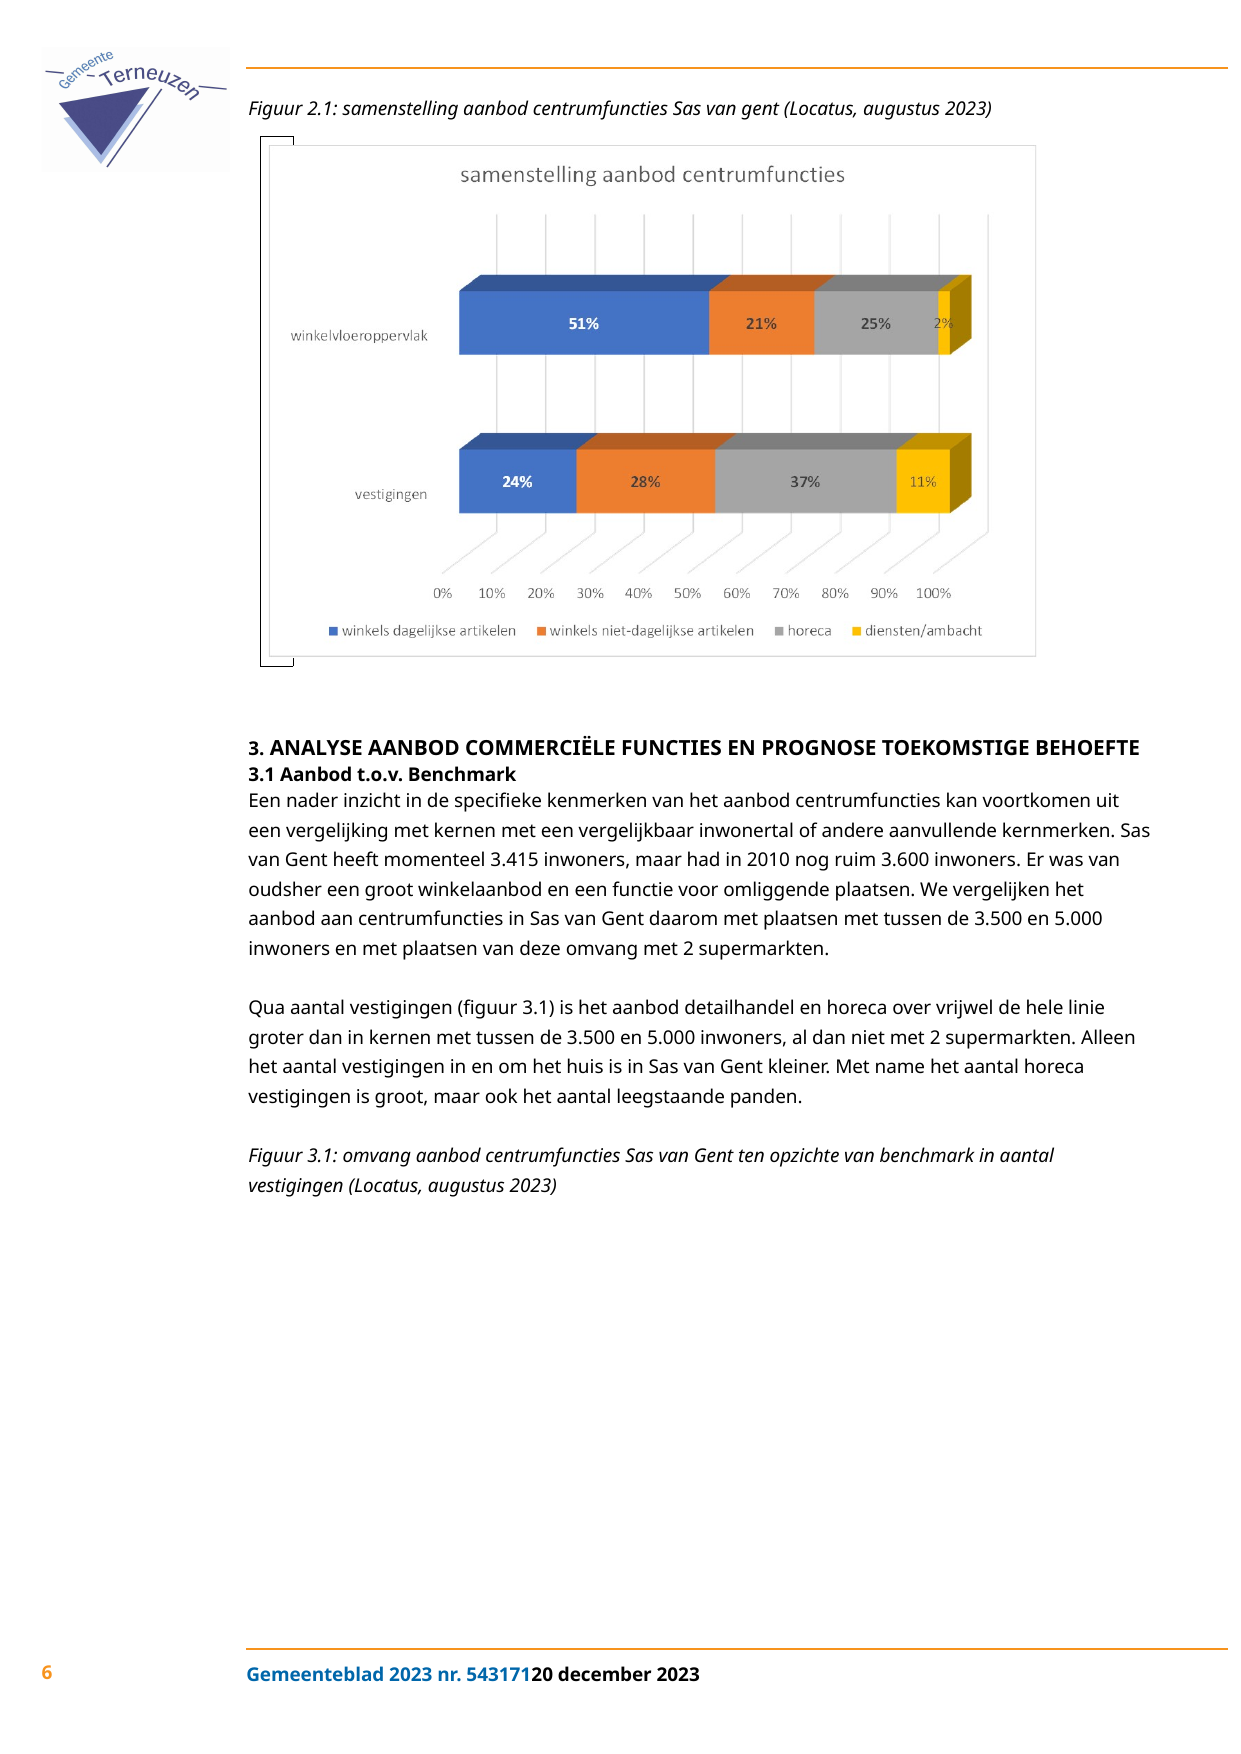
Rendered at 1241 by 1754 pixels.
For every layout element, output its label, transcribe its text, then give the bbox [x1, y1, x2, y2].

text Een nader inzicht in de specifieke kenmerken van het aanbod centrumfuncties kan voortkomen uit een vergelijking met kernen met een vergelijkbaar inwonertal of andere aanvullende kernmerken. Sas van Gent heeft momenteel 3.415 inwoners, maar had in 2010 nog ruim 3.600 inwoners. Er was van oudsher een groot winkelaanbod en een functie voor omliggende plaatsen. We vergelijken het aanbod aan centrumfuncties in Sas van Gent daarom met plaatsen met tussen de 3.500 en 5.000 inwoners en met plaatsen van deze omvang met 2 supermarkten. [248, 787, 1152, 961]
picture [268, 145, 1037, 658]
text 3.1 Aanbod t.o.v. Benchmark [248, 762, 1152, 787]
text 3. ANALYSE AANBOD COMMERCIËLE FUNCTIES EN PROGNOSE TOEKOMSTIGE BEHOEFTE [248, 733, 1152, 762]
text Qua aantal vestigingen (figuur 3.1) is het aanbod detailhandel en horeca over vrijwel de hele linie groter dan in kernen met tussen de 3.500 en 5.000 inwoners, al dan niet met 2 supermarkten. Alleen het aantal vestigingen in en om het huis is in Sas van Gent kleiner. Met name het aantal horeca vestigingen is groot, maar ook het aantal leegstaande panden. [248, 994, 1152, 1109]
picture [41, 47, 231, 172]
text Figuur 3.1: omvang aanbod centrumfuncties Sas van Gent ten opzichte van benchmark in aantal vestigingen (Locatus, augustus 2023) [248, 1142, 1152, 1198]
text Figuur 2.1: samenstelling aanbod centrumfuncties Sas van gent (Locatus, augustus 2023) [248, 95, 1152, 121]
